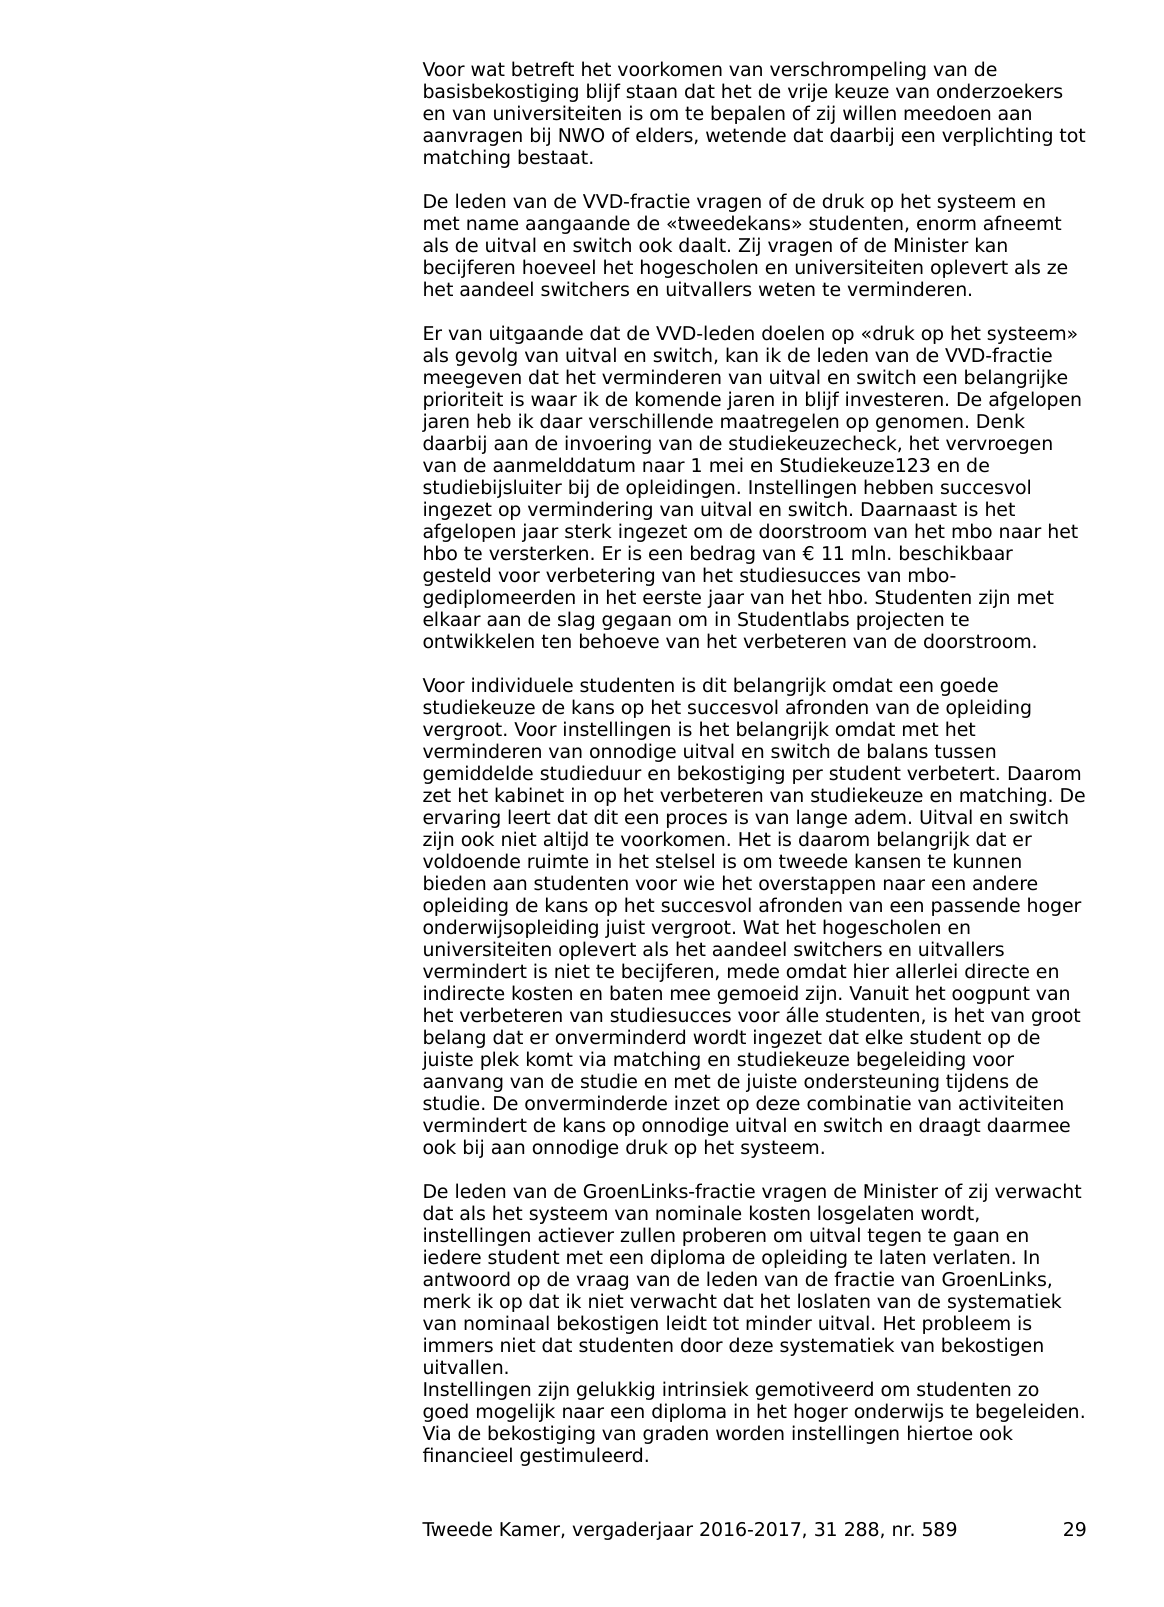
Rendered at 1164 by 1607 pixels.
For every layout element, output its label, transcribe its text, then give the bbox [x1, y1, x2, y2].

text De leden van de VVD-fractie vragen of de druk op het systeem en met name aangaande de «tweedekans» studenten, enorm afneemt als de uitval en switch ook daalt. Zij vragen of de Minister kan becijferen hoeveel het hogescholen en universiteiten oplevert als ze het aandeel switchers en uitvallers weten te verminderen. [422, 191, 1087, 301]
text Voor wat betreft het voorkomen van verschrompeling van de basisbekostiging blijf staan dat het de vrije keuze van onderzoekers en van universiteiten is om te bepalen of zij willen meedoen aan aanvragen bij NWO of elders, wetende dat daarbij een verplichting tot matching bestaat. [422, 59, 1087, 169]
text Er van uitgaande dat de VVD-leden doelen op «druk op het systeem» als gevolg van uitval en switch, kan ik de leden van de VVD-fractie meegeven dat het verminderen van uitval en switch een belangrijke prioriteit is waar ik de komende jaren in blijf investeren. De afgelopen jaren heb ik daar verschillende maatregelen op genomen. Denk daarbij aan de invoering van de studiekeuzecheck, het vervroegen van de aanmelddatum naar 1 mei en Studiekeuze123 en de studiebijsluiter bij de opleidingen. Instellingen hebben succesvol ingezet op vermindering van uitval en switch. Daarnaast is het afgelopen jaar sterk ingezet om de doorstroom van het mbo naar het hbo te versterken. Er is een bedrag van € 11 mln. beschikbaar gesteld voor verbetering van het studiesucces van mbo-gediplomeerden in het eerste jaar van het hbo. Studenten zijn met elkaar aan de slag gegaan om in Studentlabs projecten te ontwikkelen ten behoeve van het verbeteren van de doorstroom. [422, 323, 1087, 653]
text Instellingen zijn gelukkig intrinsiek gemotiveerd om studenten zo goed mogelijk naar een diploma in het hoger onderwijs te begeleiden. Via de bekostiging van graden worden instellingen hiertoe ook financieel gestimuleerd. [422, 1379, 1087, 1467]
text De leden van de GroenLinks-fractie vragen de Minister of zij verwacht dat als het systeem van nominale kosten losgelaten wordt, instellingen actiever zullen proberen om uitval tegen te gaan en iedere student met een diploma de opleiding te laten verlaten. In antwoord op de vraag van de leden van de fractie van GroenLinks, merk ik op dat ik niet verwacht dat het loslaten van de systematiek van nominaal bekostigen leidt tot minder uitval. Het probleem is immers niet dat studenten door deze systematiek van bekostigen uitvallen. [422, 1181, 1087, 1379]
text Voor individuele studenten is dit belangrijk omdat een goede studiekeuze de kans op het succesvol afronden van de opleiding vergroot. Voor instellingen is het belangrijk omdat met het verminderen van onnodige uitval en switch de balans tussen gemiddelde studieduur en bekostiging per student verbetert. Daarom zet het kabinet in op het verbeteren van studiekeuze en matching. De ervaring leert dat dit een proces is van lange adem. Uitval en switch zijn ook niet altijd te voorkomen. Het is daarom belangrijk dat er voldoende ruimte in het stelsel is om tweede kansen te kunnen bieden aan studenten voor wie het overstappen naar een andere opleiding de kans op het succesvol afronden van een passende hoger onderwijsopleiding juist vergroot. Wat het hogescholen en universiteiten oplevert als het aandeel switchers en uitvallers vermindert is niet te becijferen, mede omdat hier allerlei directe en indirecte kosten en baten mee gemoeid zijn. Vanuit het oogpunt van het verbeteren van studiesucces voor álle studenten, is het van groot belang dat er onverminderd wordt ingezet dat elke student op de juiste plek komt via matching en studiekeuze begeleiding voor aanvang van de studie en met de juiste ondersteuning tijdens de studie. De onverminderde inzet op deze combinatie van activiteiten vermindert de kans op onnodige uitval en switch en draagt daarmee ook bij aan onnodige druk op het systeem. [422, 675, 1087, 1159]
